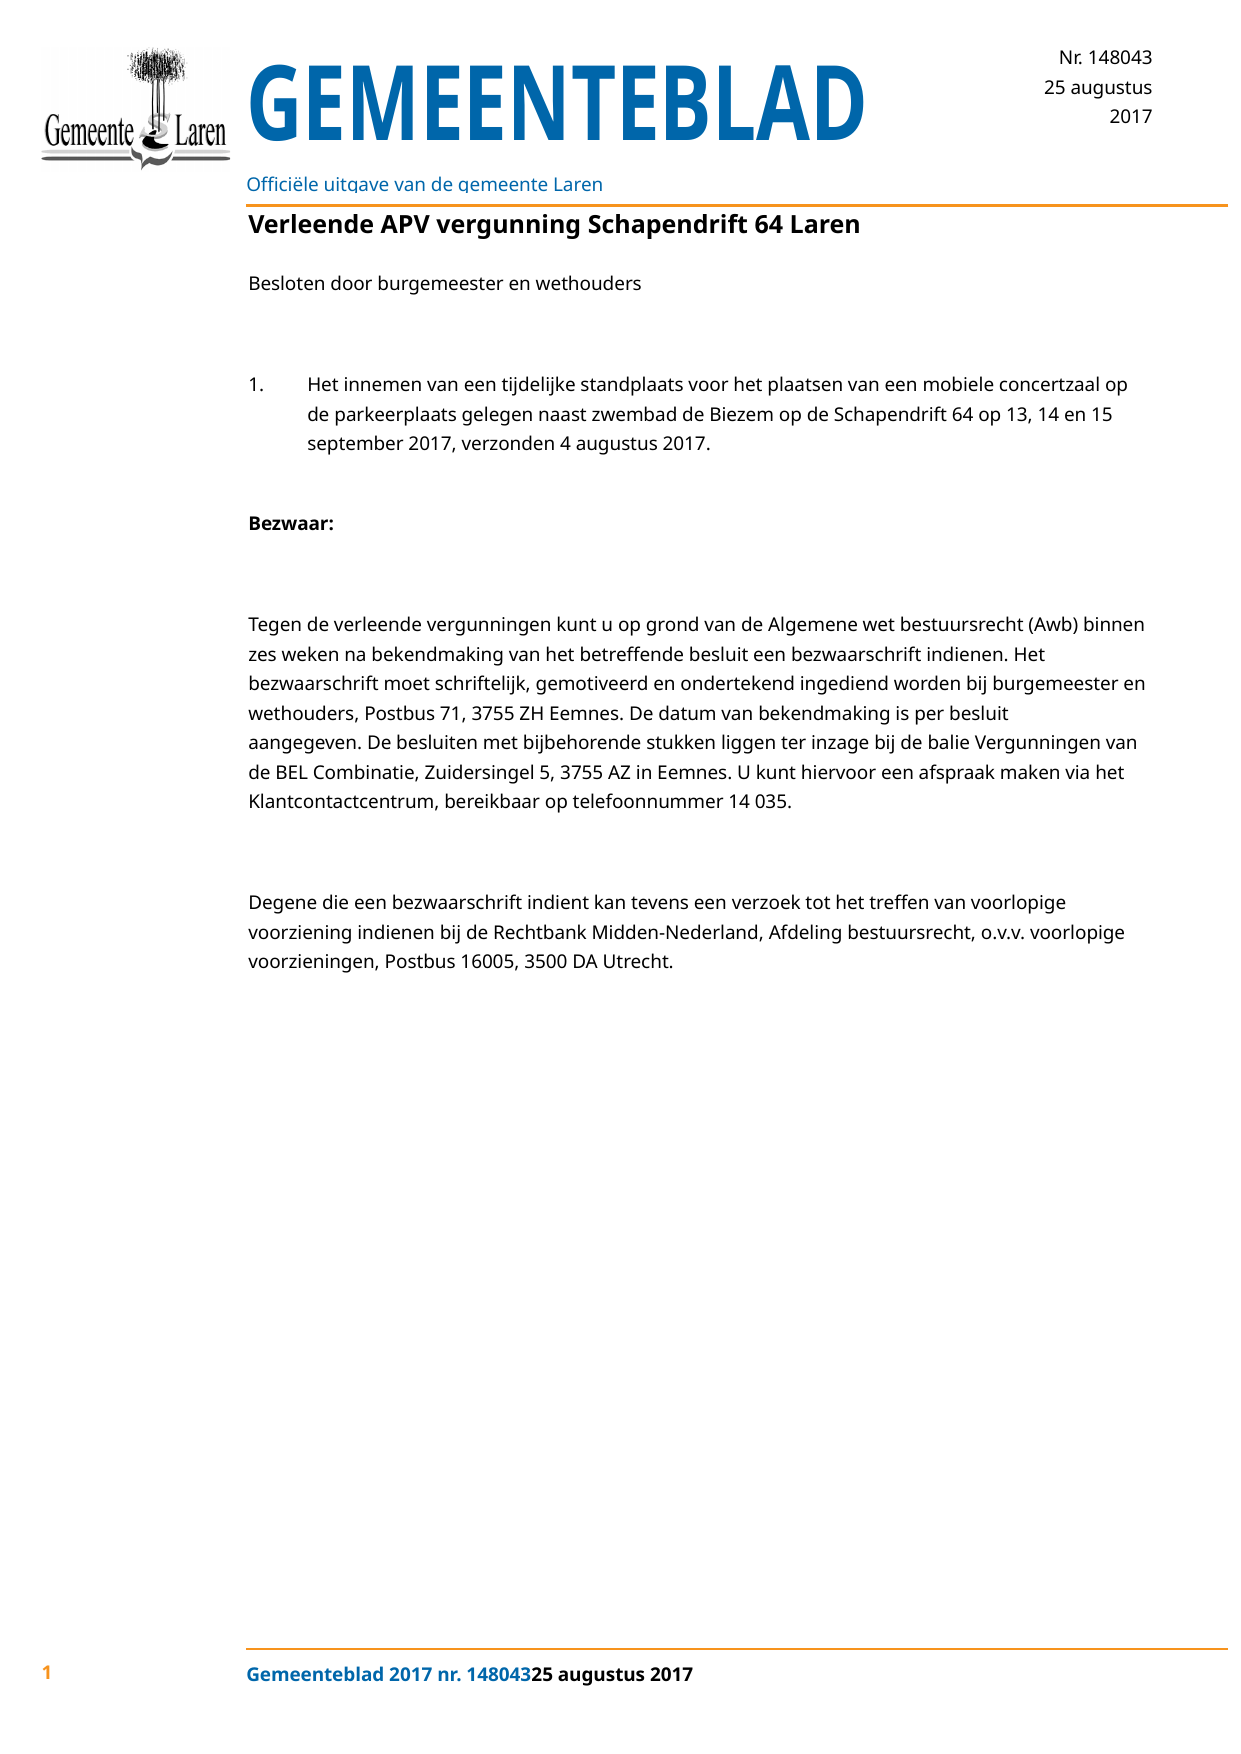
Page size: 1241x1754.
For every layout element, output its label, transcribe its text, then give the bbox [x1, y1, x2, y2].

text Bezwaar: [248, 510, 1152, 536]
text Tegen de verleende vergunningen kunt u op grond van de Algemene wet bestuursrecht (Awb) binnen zes weken na bekendmaking van het betreffende besluit een bezwaarschrift indienen. Het bezwaarschrift moet schriftelijk, gemotiveerd en ondertekend ingediend worden bij burgemeester en wethouders, Postbus 71, 3755 ZH Eemnes. De datum van bekendmaking is per besluit aangegeven. De besluiten met bijbehorende stukken liggen ter inzage bij de balie Vergunningen van de BEL Combinatie, Zuidersingel 5, 3755 AZ in Eemnes. U kunt hiervoor een afspraak maken via het Klantcontactcentrum, bereikbaar op telefoonnummer 14 035. [248, 611, 1152, 814]
text Verleende APV vergunning Schapendrift 64 Laren [248, 207, 1152, 241]
picture [41, 47, 231, 172]
text Besloten door burgemeester en wethouders [248, 270, 1152, 296]
text Degene die een bezwaarschrift indient kan tevens een verzoek tot het treffen van voorlopige voorziening indienen bij de Rechtbank Midden-Nederland, Afdeling bestuursrecht, o.v.v. voorlopige voorzieningen, Postbus 16005, 3500 DA Utrecht. [248, 889, 1152, 974]
list Het innemen van een tijdelijke standplaats voor het plaatsen van een mobiele concertzaal op de parkeerplaats gelegen naast zwembad de Biezem op de Schapendrift 64 op 13, 14 en 15 september 2017, verzonden 4 augustus 2017. [248, 371, 1152, 456]
